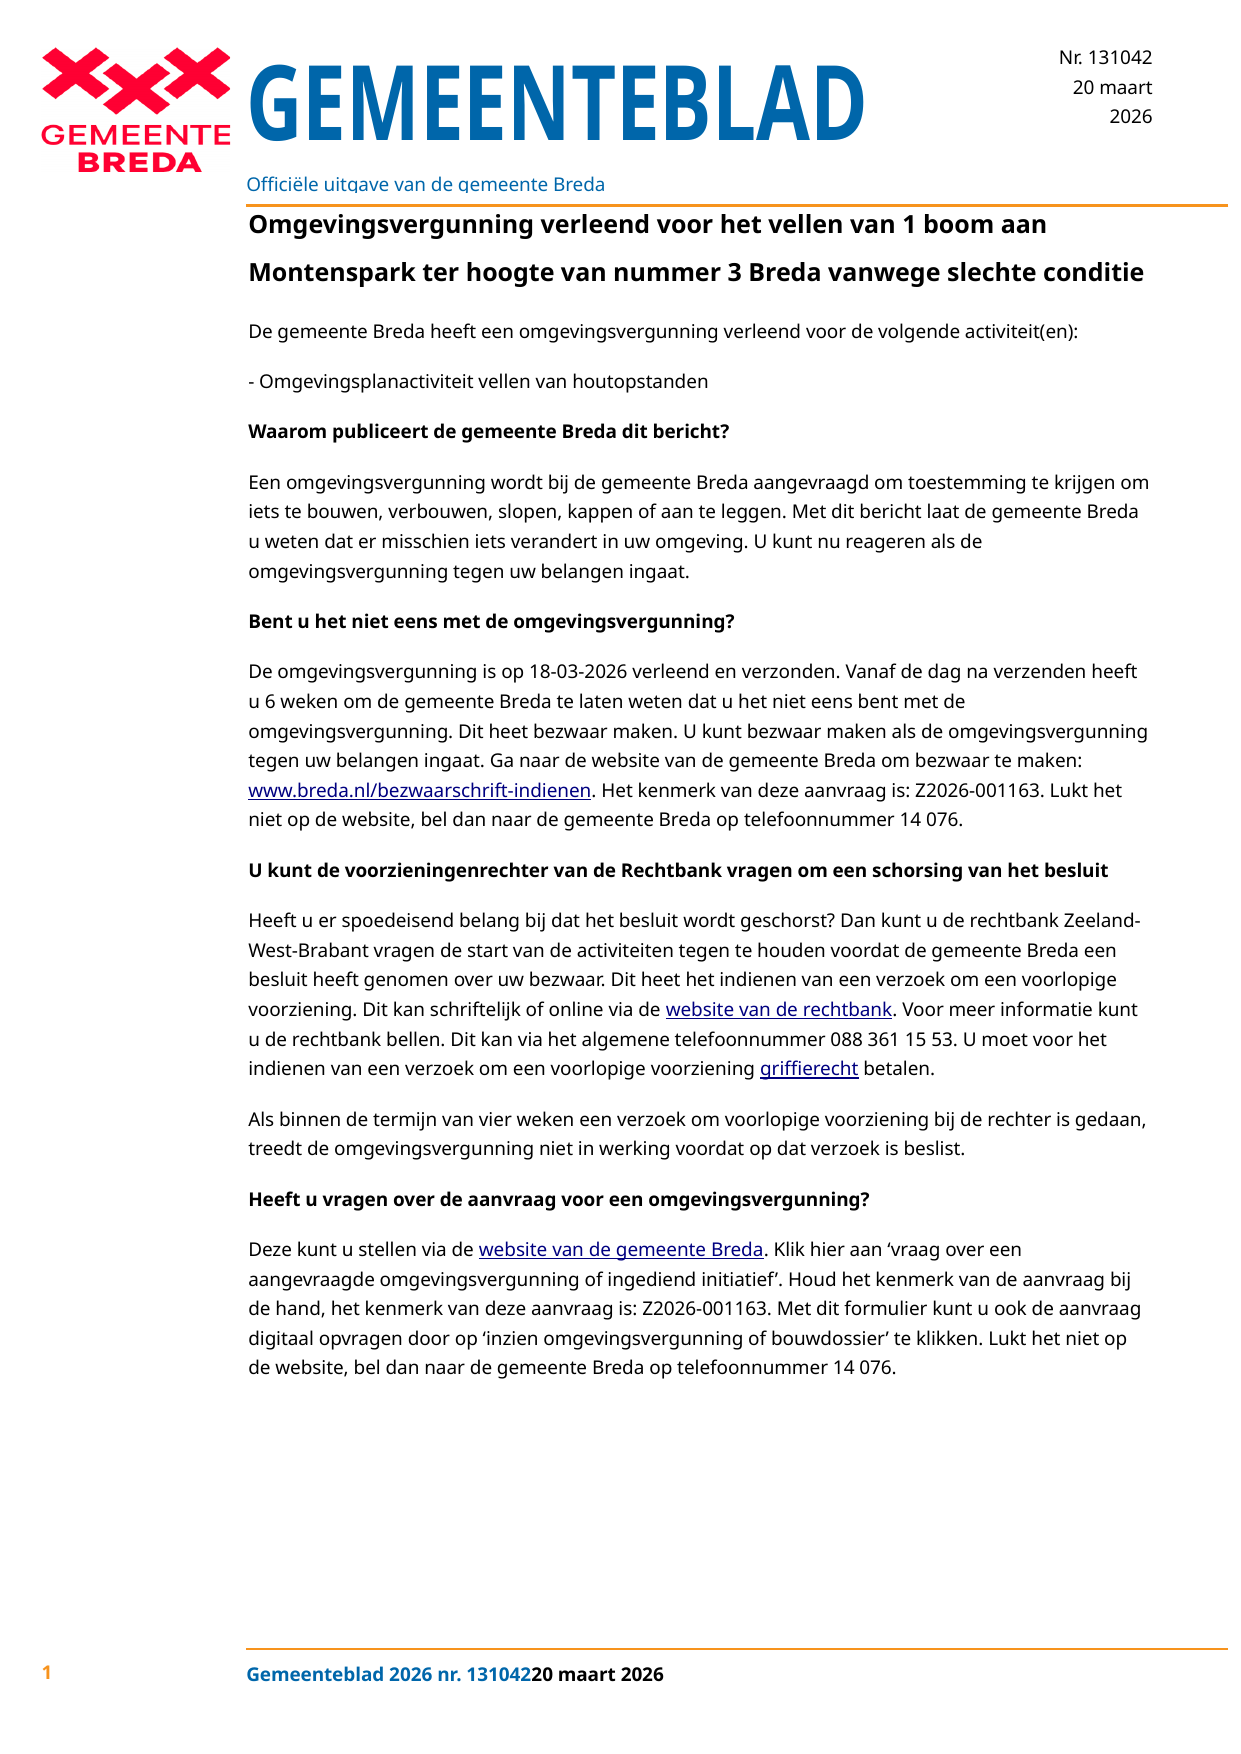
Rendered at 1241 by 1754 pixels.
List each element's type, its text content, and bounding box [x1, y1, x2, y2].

text Omgevingsvergunning verleend voor het vellen van 1 boom aan Montenspark ter hoogte van nummer 3 Breda vanwege slechte conditie [248, 207, 1152, 288]
text Deze kunt u stellen via de website van de gemeente Breda. Klik hier aan ‘vraag over een aangevraagde omgevingsvergunning of ingediend initiatief’. Houd het kenmerk van de aanvraag bij de hand, het kenmerk van deze aanvraag is: Z2026-001163. Met dit formulier kunt u ook de aanvraag digitaal opvragen door op ‘inzien omgevingsvergunning of bouwdossier’ te klikken. Lukt het niet op de website, bel dan naar de gemeente Breda op telefoonnummer 14 076. [248, 1236, 1152, 1380]
text U kunt de voorzieningenrechter van de Rechtbank vragen om een schorsing van het besluit [248, 857, 1152, 883]
text Heeft u er spoedeisend belang bij dat het besluit wordt geschorst? Dan kunt u de rechtbank Zeeland-West-Brabant vragen de start van de activiteiten tegen te houden voordat de gemeente Breda een besluit heeft genomen over uw bezwaar. Dit heet het indienen van een verzoek om een voorlopige voorziening. Dit kan schriftelijk of online via de website van de rechtbank. Voor meer informatie kunt u de rechtbank bellen. Dit kan via het algemene telefoonnummer 088 361 15 53. U moet voor het indienen van een verzoek om een voorlopige voorziening griffierecht betalen. [248, 907, 1152, 1081]
text De gemeente Breda heeft een omgevingsvergunning verleend voor de volgende activiteit(en): [248, 318, 1152, 344]
text Als binnen de termijn van vier weken een verzoek om voorlopige voorziening bij de rechter is gedaan, treedt de omgevingsvergunning niet in werking voordat op dat verzoek is beslist. [248, 1106, 1152, 1161]
text Een omgevingsvergunning wordt bij de gemeente Breda aangevraagd om toestemming te krijgen om iets te bouwen, verbouwen, slopen, kappen of aan te leggen. Met dit bericht laat de gemeente Breda u weten dat er misschien iets verandert in uw omgeving. U kunt nu reageren als de omgevingsvergunning tegen uw belangen ingaat. [248, 469, 1152, 584]
text De omgevingsvergunning is op 18-03-2026 verleend en verzonden. Vanaf de dag na verzenden heeft u 6 weken om de gemeente Breda te laten weten dat u het niet eens bent met de omgevingsvergunning. Dit heet bezwaar maken. U kunt bezwaar maken als de omgevingsvergunning tegen uw belangen ingaat. Ga naar de website van de gemeente Breda om bezwaar te maken: www.breda.nl/bezwaarschrift-indienen. Het kenmerk van deze aanvraag is: Z2026-001163. Lukt het niet op de website, bel dan naar de gemeente Breda op telefoonnummer 14 076. [248, 659, 1152, 832]
text Waarom publiceert de gemeente Breda dit bericht? [248, 419, 1152, 444]
text Heeft u vragen over de aanvraag voor een omgevingsvergunning? [248, 1186, 1152, 1212]
text Bent u het niet eens met de omgevingsvergunning? [248, 608, 1152, 634]
text - Omgevingsplanactiviteit vellen van houtopstanden [248, 368, 1152, 394]
picture [41, 47, 231, 172]
